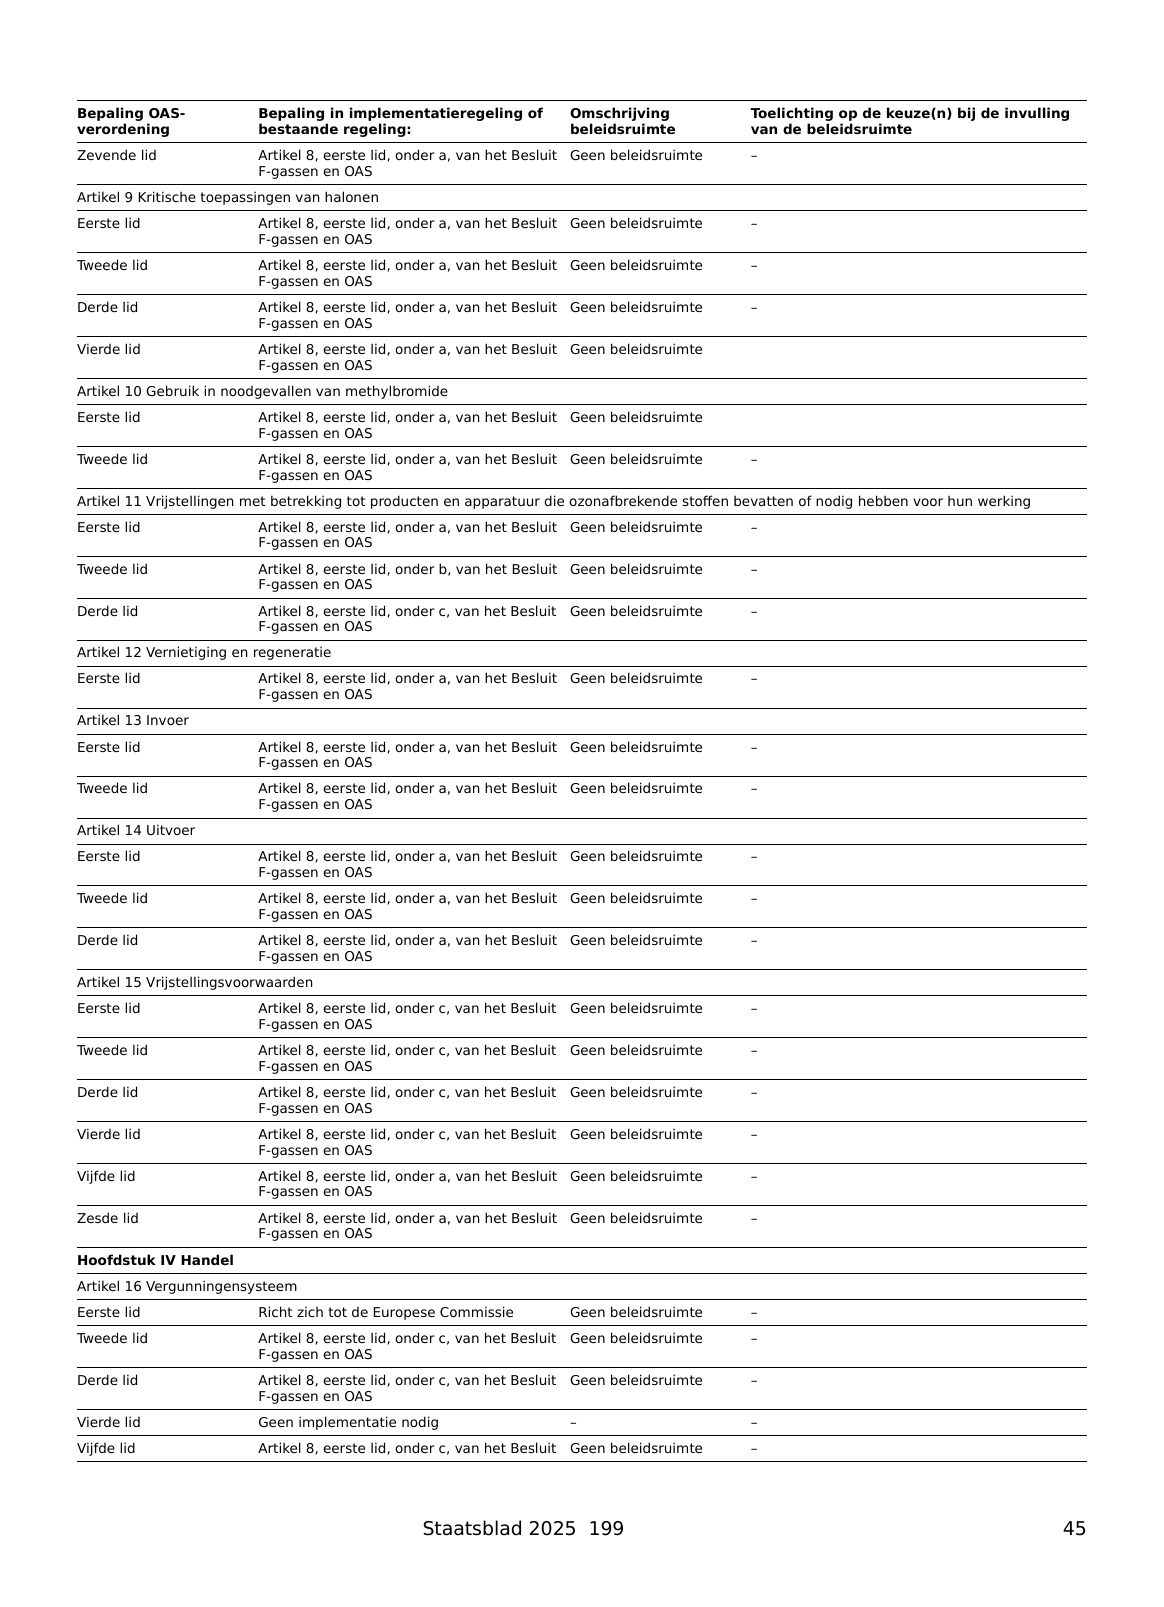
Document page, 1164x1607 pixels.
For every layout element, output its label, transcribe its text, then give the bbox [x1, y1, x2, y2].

table_cell Tweede lid [77, 777, 252, 817]
table_cell Geen beleidsruimte [564, 253, 744, 294]
table_cell Geen beleidsruimte [564, 599, 744, 639]
table_cell Tweede lid [77, 447, 252, 488]
table_cell – [745, 1122, 1087, 1163]
table_cell Hoofdstuk IV Handel [77, 1248, 1087, 1273]
table_cell Vijfde lid [77, 1164, 252, 1205]
table_cell – [745, 295, 1087, 336]
table_cell Tweede lid [77, 253, 252, 294]
table_cell Geen beleidsruimte [564, 928, 744, 969]
table_cell – [745, 1326, 1087, 1367]
table_cell Geen beleidsruimte [564, 515, 744, 556]
table_cell Geen beleidsruimte [564, 667, 744, 707]
table_cell Geen beleidsruimte [564, 337, 744, 378]
table_cell Derde lid [77, 1080, 252, 1121]
table_cell Vierde lid [77, 1410, 252, 1435]
table_cell Artikel 8, eerste lid, onder c, van het Besluit F-gassen en OAS [252, 1326, 564, 1367]
table_cell – [745, 886, 1087, 927]
table_header Bepaling OAS-verordening [77, 101, 252, 142]
table_cell Artikel 8, eerste lid, onder a, van het Besluit F-gassen en OAS [252, 405, 564, 446]
table_cell Vijfde lid [77, 1436, 252, 1461]
table_cell Artikel 8, eerste lid, onder c, van het Besluit F-gassen en OAS [252, 1080, 564, 1121]
table_cell Artikel 8, eerste lid, onder a, van het Besluit F-gassen en OAS [252, 735, 564, 776]
table_cell – [745, 996, 1087, 1037]
table_cell Geen beleidsruimte [564, 845, 744, 885]
table_cell Tweede lid [77, 1038, 252, 1079]
table_cell Derde lid [77, 295, 252, 336]
table_cell – [745, 447, 1087, 488]
table_cell Derde lid [77, 599, 252, 639]
table_cell Geen beleidsruimte [564, 295, 744, 336]
table_cell Artikel 8, eerste lid, onder a, van het Besluit F-gassen en OAS [252, 211, 564, 252]
table_cell Artikel 11 Vrijstellingen met betrekking tot producten en apparatuur die ozonafbrekende stoffen bevatten of nodig hebben voor hun werking [77, 489, 1087, 514]
table_cell – [745, 1038, 1087, 1079]
table_cell Tweede lid [77, 886, 252, 927]
table_cell Geen beleidsruimte [564, 886, 744, 927]
table_cell Artikel 8, eerste lid, onder a, van het Besluit F-gassen en OAS [252, 447, 564, 488]
table_cell Artikel 8, eerste lid, onder b, van het Besluit F-gassen en OAS [252, 557, 564, 598]
table_cell – [745, 667, 1087, 707]
table_cell Artikel 8, eerste lid, onder c, van het Besluit F-gassen en OAS [252, 599, 564, 639]
table_cell Artikel 8, eerste lid, onder a, van het Besluit F-gassen en OAS [252, 777, 564, 817]
table_cell Vierde lid [77, 337, 252, 378]
table_cell – [745, 557, 1087, 598]
table_cell – [745, 1164, 1087, 1205]
table_cell Artikel 8, eerste lid, onder c, van het Besluit F-gassen en OAS [252, 1122, 564, 1163]
table_cell – [745, 211, 1087, 252]
table_cell Artikel 8, eerste lid, onder a, van het Besluit F-gassen en OAS [252, 667, 564, 707]
table_cell Eerste lid [77, 845, 252, 885]
table_cell – [745, 845, 1087, 885]
table_cell Artikel 10 Gebruik in noodgevallen van methylbromide [77, 379, 1087, 404]
table_cell Geen beleidsruimte [564, 1038, 744, 1079]
table_cell Geen beleidsruimte [564, 777, 744, 817]
table_cell Artikel 8, eerste lid, onder a, van het Besluit F-gassen en OAS [252, 1164, 564, 1205]
table_cell – [745, 1080, 1087, 1121]
table_header Bepaling in implementatieregeling of bestaande regeling: [252, 101, 564, 142]
table_cell Artikel 8, eerste lid, onder a, van het Besluit F-gassen en OAS [252, 253, 564, 294]
table_cell – [745, 1436, 1087, 1461]
table_cell Zevende lid [77, 143, 252, 184]
table_cell – [745, 143, 1087, 184]
table_cell Eerste lid [77, 1300, 252, 1325]
table_cell Geen beleidsruimte [564, 1436, 744, 1461]
table_cell Artikel 8, eerste lid, onder a, van het Besluit F-gassen en OAS [252, 928, 564, 969]
table_cell Artikel 12 Vernietiging en regeneratie [77, 641, 1087, 666]
table_cell Geen implementatie nodig [252, 1410, 564, 1435]
table_cell Artikel 9 Kritische toepassingen van halonen [77, 185, 1087, 210]
table_cell Geen beleidsruimte [564, 405, 744, 446]
table_cell Eerste lid [77, 735, 252, 776]
table_cell Geen beleidsruimte [564, 1326, 744, 1367]
table_cell Artikel 8, eerste lid, onder a, van het Besluit F-gassen en OAS [252, 143, 564, 184]
table_cell Artikel 8, eerste lid, onder c, van het Besluit F-gassen en OAS [252, 1368, 564, 1409]
table_cell – [745, 1410, 1087, 1435]
table_cell Eerste lid [77, 996, 252, 1037]
table_cell Geen beleidsruimte [564, 1080, 744, 1121]
table_cell Eerste lid [77, 515, 252, 556]
table_cell Geen beleidsruimte [564, 211, 744, 252]
table_cell Geen beleidsruimte [564, 1164, 744, 1205]
table_cell Tweede lid [77, 1326, 252, 1367]
table_cell Vierde lid [77, 1122, 252, 1163]
table_cell Artikel 8, eerste lid, onder a, van het Besluit F-gassen en OAS [252, 886, 564, 927]
table_cell – [745, 1300, 1087, 1325]
table_cell Artikel 15 Vrijstellingsvoorwaarden [77, 970, 1087, 995]
table_cell Geen beleidsruimte [564, 1122, 744, 1163]
table_cell Geen beleidsruimte [564, 447, 744, 488]
table_cell – [745, 253, 1087, 294]
table_header Omschrijving beleidsruimte [564, 101, 744, 142]
table_cell Geen beleidsruimte [564, 1368, 744, 1409]
table_cell Derde lid [77, 928, 252, 969]
table_cell Artikel 8, eerste lid, onder a, van het Besluit F-gassen en OAS [252, 337, 564, 378]
table_cell Geen beleidsruimte [564, 1300, 744, 1325]
table_cell Geen beleidsruimte [564, 735, 744, 776]
table_cell – [745, 599, 1087, 639]
table_cell Geen beleidsruimte [564, 143, 744, 184]
table_cell Geen beleidsruimte [564, 996, 744, 1037]
table_cell Eerste lid [77, 405, 252, 446]
table_cell Artikel 8, eerste lid, onder c, van het Besluit [252, 1436, 564, 1461]
table_cell [745, 337, 1087, 378]
table_cell [745, 405, 1087, 446]
table_cell Artikel 8, eerste lid, onder a, van het Besluit F-gassen en OAS [252, 295, 564, 336]
table_cell Zesde lid [77, 1206, 252, 1247]
table_cell Artikel 14 Uitvoer [77, 819, 1087, 843]
table_cell – [745, 515, 1087, 556]
table_cell – [745, 1368, 1087, 1409]
table_header Toelichting op de keuze(n) bij de invulling van de beleidsruimte [745, 101, 1087, 142]
table_cell Geen beleidsruimte [564, 557, 744, 598]
table_cell Artikel 8, eerste lid, onder a, van het Besluit F-gassen en OAS [252, 845, 564, 885]
table_cell – [745, 928, 1087, 969]
table_cell Artikel 8, eerste lid, onder c, van het Besluit F-gassen en OAS [252, 1038, 564, 1079]
table_cell Eerste lid [77, 667, 252, 707]
table_cell Artikel 16 Vergunningensysteem [77, 1274, 1087, 1299]
table_cell – [745, 777, 1087, 817]
table_cell – [564, 1410, 744, 1435]
table_cell Artikel 8, eerste lid, onder a, van het Besluit F-gassen en OAS [252, 515, 564, 556]
table_cell – [745, 735, 1087, 776]
table_cell Artikel 8, eerste lid, onder a, van het Besluit F-gassen en OAS [252, 1206, 564, 1247]
table_cell – [745, 1206, 1087, 1247]
table_cell Geen beleidsruimte [564, 1206, 744, 1247]
table_cell Derde lid [77, 1368, 252, 1409]
table_cell Artikel 8, eerste lid, onder c, van het Besluit F-gassen en OAS [252, 996, 564, 1037]
table_cell Artikel 13 Invoer [77, 709, 1087, 734]
table_cell Richt zich tot de Europese Commissie [252, 1300, 564, 1325]
table_cell Tweede lid [77, 557, 252, 598]
table_cell Eerste lid [77, 211, 252, 252]
